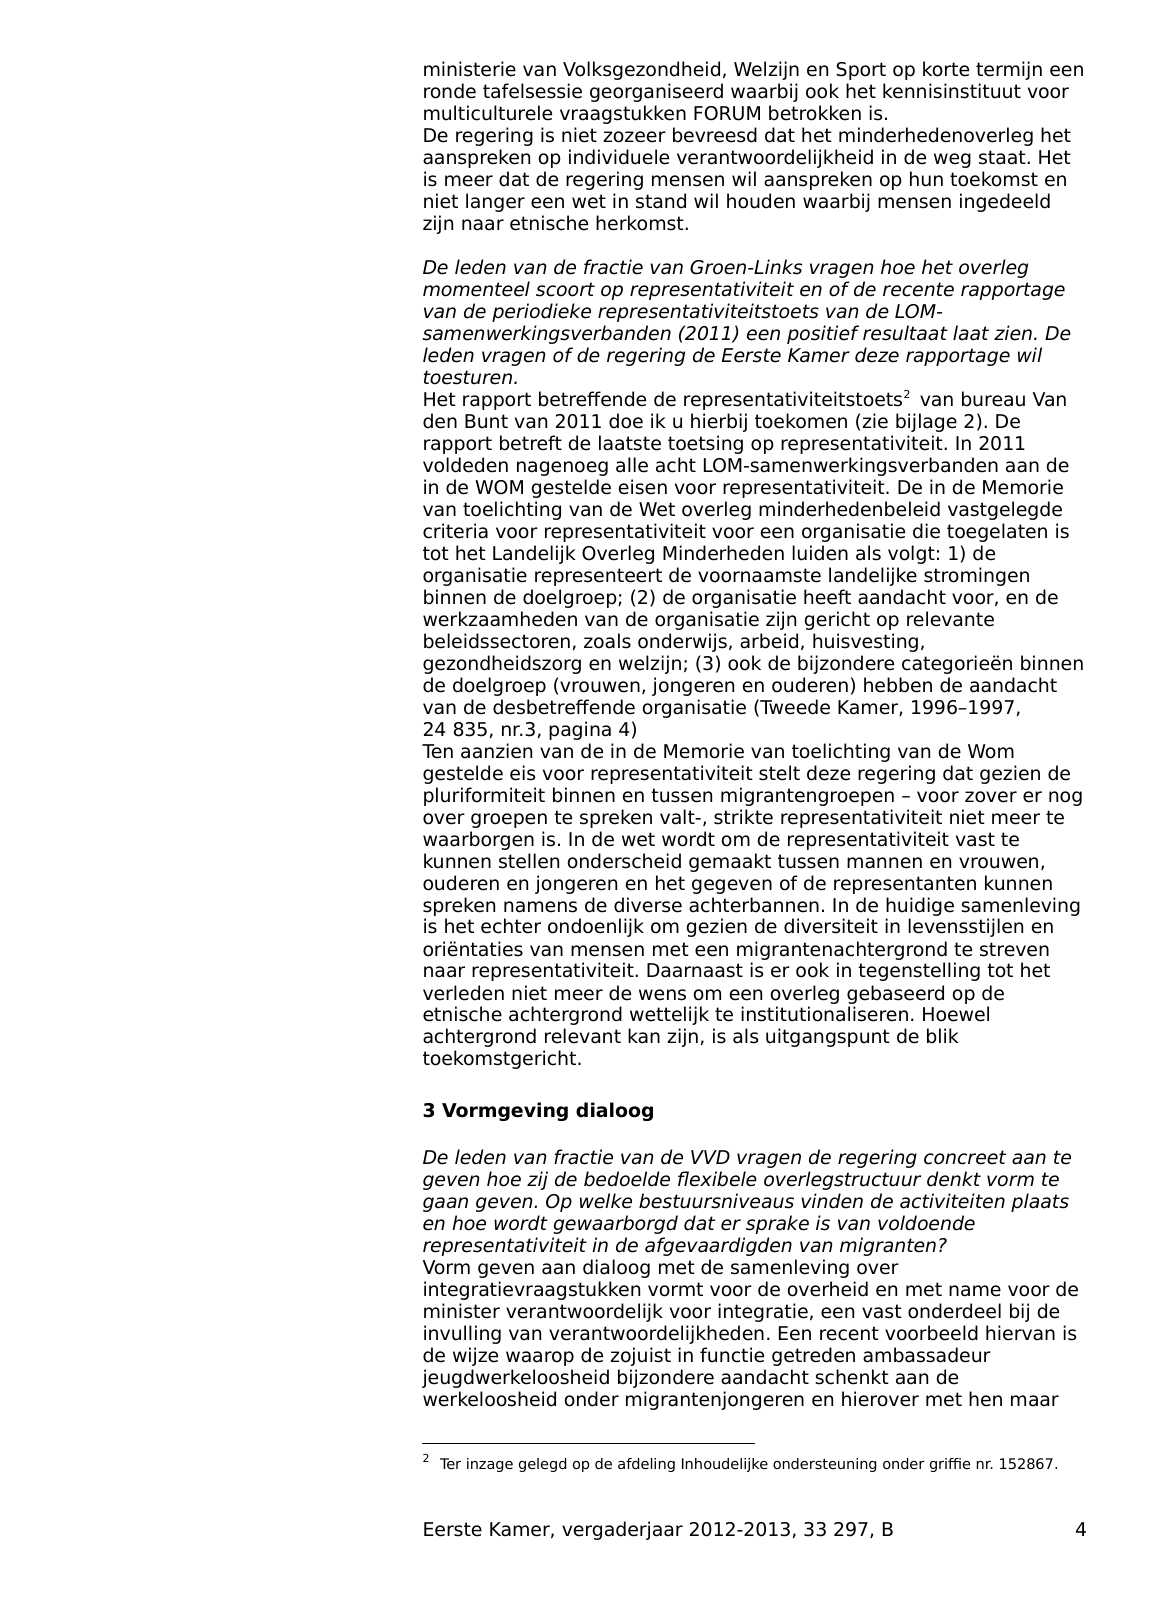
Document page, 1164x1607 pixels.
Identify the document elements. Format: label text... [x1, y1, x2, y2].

text Het rapport betreffende de representativiteitstoets van bureau Van den Bunt van 2011 doe ik u hierbij toekomen (zie bijlage 2). De rapport betreft de laatste toetsing op representativiteit. In 2011 voldeden nagenoeg alle acht LOM-samenwerkingsverbanden aan de in de WOM gestelde eisen voor representativiteit. De in de Memorie van toelichting van de Wet overleg minderhedenbeleid vastgelegde criteria voor representativiteit voor een organisatie die toegelaten is tot het Landelijk Overleg Minderheden luiden als volgt: 1) de organisatie representeert de voornaamste landelijke stromingen binnen de doelgroep; (2) de organisatie heeft aandacht voor, en de werkzaamheden van de organisatie zijn gericht op relevante beleidssectoren, zoals onderwijs, arbeid, huisvesting, gezondheidszorg en welzijn; (3) ook de bijzondere categorieën binnen de doelgroep (vrouwen, jongeren en ouderen) hebben de aandacht van de desbetreffende organisatie (Tweede Kamer, 1996–1997, 24 835, nr.3, pagina 4) [422, 389, 1087, 741]
text De leden van de fractie van Groen-Links vragen hoe het overleg momenteel scoort op representativiteit en of de recente rapportage van de periodieke representativiteitstoets van de LOM-samenwerkingsverbanden (2011) een positief resultaat laat zien. De leden vragen of de regering de Eerste Kamer deze rapportage wil toesturen. [422, 257, 1087, 389]
text De regering is niet zozeer bevreesd dat het minderhedenoverleg het aanspreken op individuele verantwoordelijkheid in de weg staat. Het is meer dat de regering mensen wil aanspreken op hun toekomst en niet langer een wet in stand wil houden waarbij mensen ingedeeld zijn naar etnische herkomst. [422, 125, 1087, 235]
text Ten aanzien van de in de Memorie van toelichting van de Wom gestelde eis voor representativiteit stelt deze regering dat gezien de pluriformiteit binnen en tussen migrantengroepen – voor zover er nog over groepen te spreken valt-, strikte representativiteit niet meer te waarborgen is. In de wet wordt om de representativiteit vast te kunnen stellen onderscheid gemaakt tussen mannen en vrouwen, ouderen en jongeren en het gegeven of de representanten kunnen spreken namens de diverse achterbannen. In de huidige samenleving is het echter ondoenlijk om gezien de diversiteit in levensstijlen en oriëntaties van mensen met een migrantenachtergrond te streven naar representativiteit. Daarnaast is er ook in tegenstelling tot het verleden niet meer de wens om een overleg gebaseerd op de etnische achtergrond wettelijk te institutionaliseren. Hoewel achtergrond relevant kan zijn, is als uitgangspunt de blik toekomstgericht. [422, 741, 1087, 1070]
subtitle 3 Vormgeving dialoog [422, 1100, 1087, 1122]
text De leden van fractie van de VVD vragen de regering concreet aan te geven hoe zij de bedoelde flexibele overlegstructuur denkt vorm te gaan geven. Op welke bestuursniveaus vinden de activiteiten plaats en hoe wordt gewaarborgd dat er sprake is van voldoende representativiteit in de afgevaardigden van migranten? [422, 1147, 1087, 1257]
text Ter inzage gelegd op de afdeling Inhoudelijke ondersteuning onder griffie nr. 152867. [422, 1452, 1087, 1474]
text Vorm geven aan dialoog met de samenleving over integratievraagstukken vormt voor de overheid en met name voor de minister verantwoordelijk voor integratie, een vast onderdeel bij de invulling van verantwoordelijkheden. Een recent voorbeeld hiervan is de wijze waarop de zojuist in functie getreden ambassadeur jeugdwerkeloosheid bijzondere aandacht schenkt aan de werkeloosheid onder migrantenjongeren en hierover met hen maar [422, 1257, 1087, 1411]
text ministerie van Volksgezondheid, Welzijn en Sport op korte termijn een ronde tafelsessie georganiseerd waarbij ook het kennisinstituut voor multiculturele vraagstukken FORUM betrokken is. [422, 59, 1087, 125]
